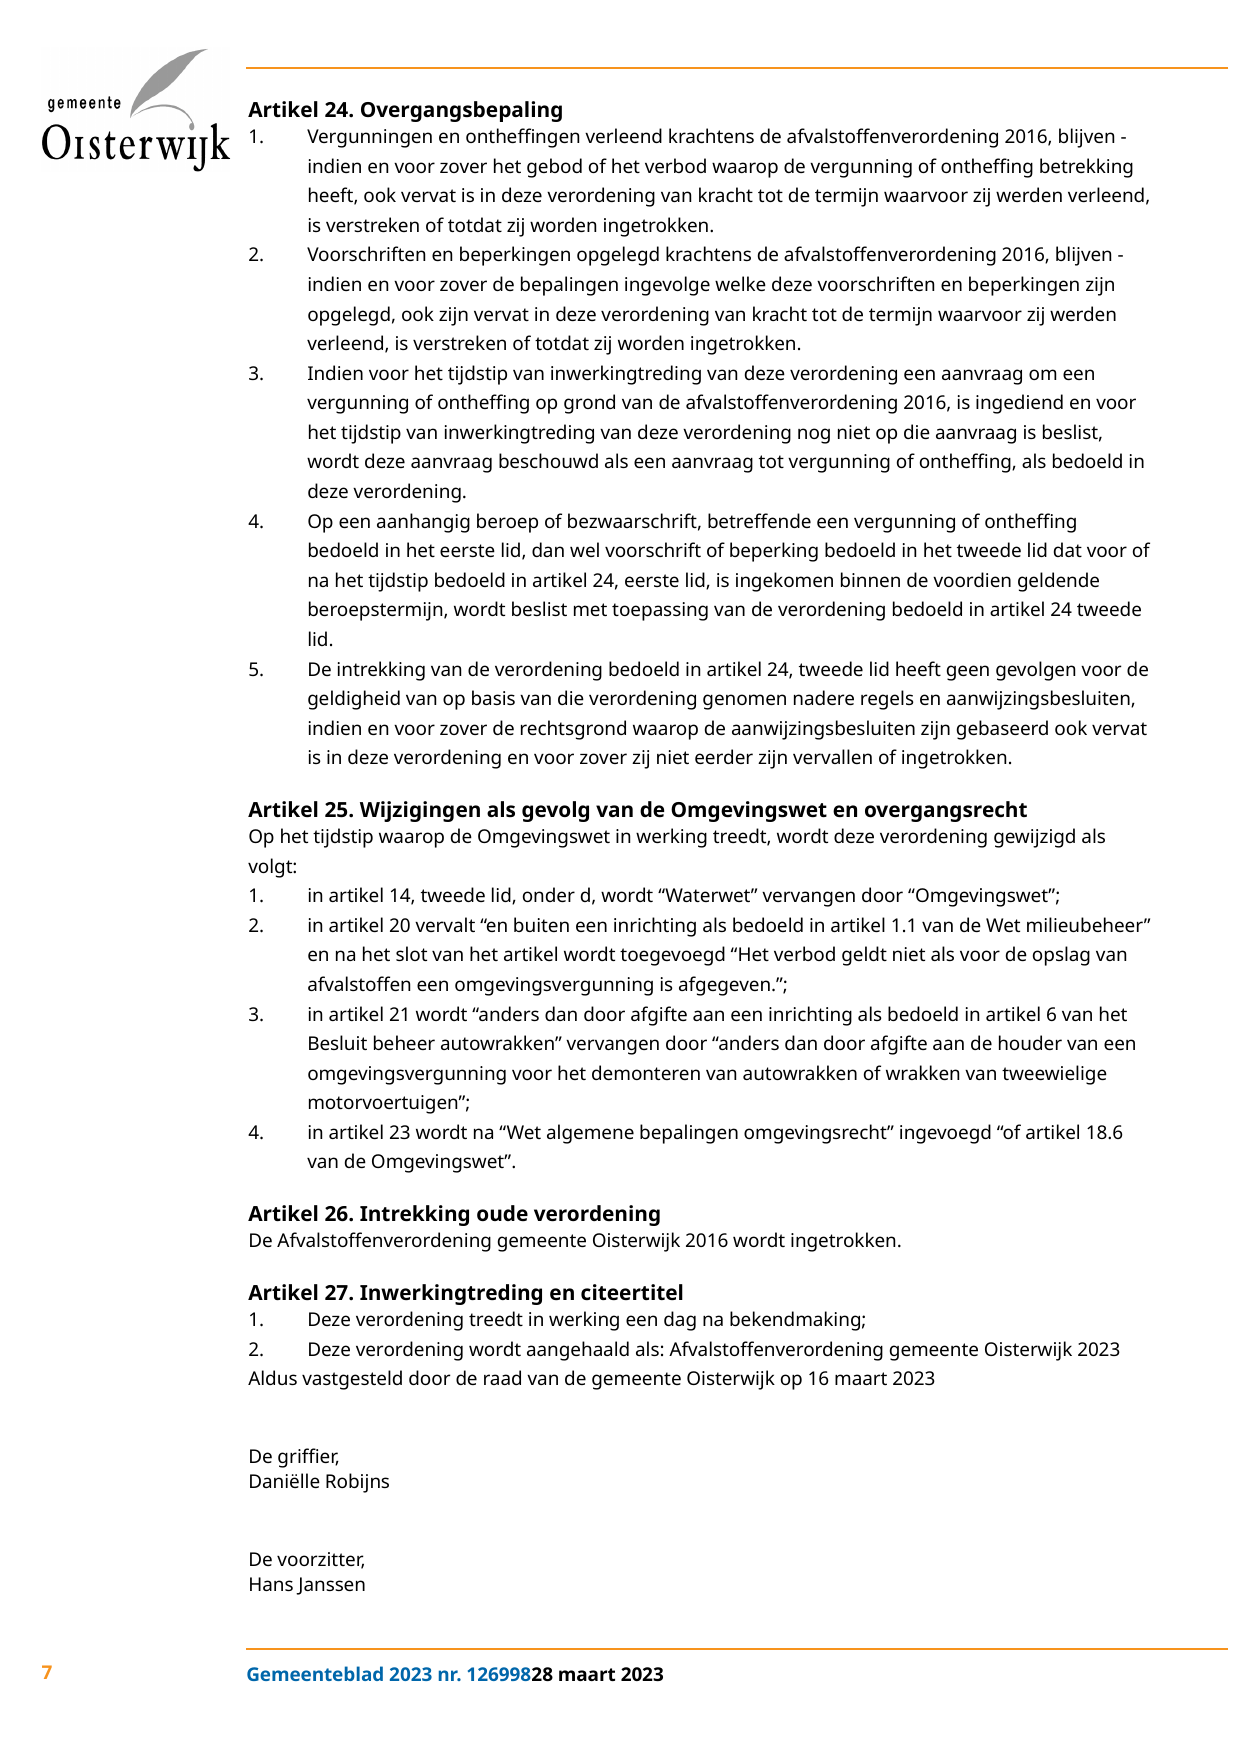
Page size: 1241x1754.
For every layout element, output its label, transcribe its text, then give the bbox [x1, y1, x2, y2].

text De Afvalstoffenverordening gemeente Oisterwijk 2016 wordt ingetrokken. [248, 1228, 1152, 1253]
text De griffier, [248, 1443, 1152, 1468]
text Hans Janssen [248, 1571, 1152, 1597]
picture [41, 47, 231, 172]
list Indien voor het tijdstip van inwerkingtreding van deze verordening een aanvraag om een vergunning of ontheffing op grond van de afvalstoffenverordening 2016, is ingediend en voor het tijdstip van inwerkingtreding van deze verordening nog niet op die aanvraag is beslist, wordt deze aanvraag beschouwd als een aanvraag tot vergunning of ontheffing, als bedoeld in deze verordening. [248, 360, 1152, 504]
text Op het tijdstip waarop de Omgevingswet in werking treedt, wordt deze verordening gewijzigd als volgt: [248, 823, 1152, 879]
list in artikel 14, tweede lid, onder d, wordt “Waterwet” vervangen door “Omgevingswet”; [248, 882, 1152, 908]
list Op een aanhangig beroep of bezwaarschrift, betreffende een vergunning of ontheffing bedoeld in het eerste lid, dan wel voorschrift of beperking bedoeld in het tweede lid dat voor of na het tijdstip bedoeld in artikel 24, eerste lid, is ingekomen binnen de voordien geldende beroepstermijn, wordt beslist met toepassing van de verordening bedoeld in artikel 24 tweede lid. [248, 508, 1152, 652]
text De voorzitter, [248, 1546, 1152, 1571]
list in artikel 23 wordt na “Wet algemene bepalingen omgevingsrecht” ingevoegd “of artikel 18.6 van de Omgevingswet”. [248, 1119, 1152, 1174]
list in artikel 20 vervalt “en buiten een inrichting als bedoeld in artikel 1.1 van de Wet milieubeheer” en na het slot van het artikel wordt toegevoegd “Het verbod geldt niet als voor de opslag van afvalstoffen een omgevingsvergunning is afgegeven.”; [248, 912, 1152, 997]
list Deze verordening wordt aangehaald als: Afvalstoffenverordening gemeente Oisterwijk 2023 [248, 1336, 1152, 1362]
list Deze verordening treedt in werking een dag na bekendmaking; [248, 1306, 1152, 1332]
text Daniëlle Robijns [248, 1468, 1152, 1494]
list Voorschriften en beperkingen opgelegd krachtens de afvalstoffenverordening 2016, blijven - indien en voor zover de bepalingen ingevolge welke deze voorschriften en beperkingen zijn opgelegd, ook zijn vervat in deze verordening van kracht tot de termijn waarvoor zij werden verleend, is verstreken of totdat zij worden ingetrokken. [248, 242, 1152, 356]
text Aldus vastgesteld door de raad van de gemeente Oisterwijk op 16 maart 2023 [248, 1366, 1152, 1391]
text Artikel 24. Overgangsbepaling [248, 95, 1152, 123]
text Artikel 26. Intrekking oude verordening [248, 1199, 1152, 1228]
text Artikel 25. Wijzigingen als gevolg van de Omgevingswet en overgangsrecht [248, 795, 1152, 823]
list Vergunningen en ontheffingen verleend krachtens de afvalstoffenverordening 2016, blijven - indien en voor zover het gebod of het verbod waarop de vergunning of ontheffing betrekking heeft, ook vervat is in deze verordening van kracht tot de termijn waarvoor zij werden verleend, is verstreken of totdat zij worden ingetrokken. [248, 123, 1152, 238]
text Artikel 27. Inwerkingtreding en citeertitel [248, 1278, 1152, 1306]
list in artikel 21 wordt “anders dan door afgifte aan een inrichting als bedoeld in artikel 6 van het Besluit beheer autowrakken” vervangen door “anders dan door afgifte aan de houder van een omgevingsvergunning voor het demonteren van autowrakken of wrakken van tweewielige motorvoertuigen”; [248, 1001, 1152, 1115]
list De intrekking van de verordening bedoeld in artikel 24, tweede lid heeft geen gevolgen voor de geldigheid van op basis van die verordening genomen nadere regels en aanwijzingsbesluiten, indien en voor zover de rechtsgrond waarop de aanwijzingsbesluiten zijn gebaseerd ook vervat is in deze verordening en voor zover zij niet eerder zijn vervallen of ingetrokken. [248, 656, 1152, 770]
